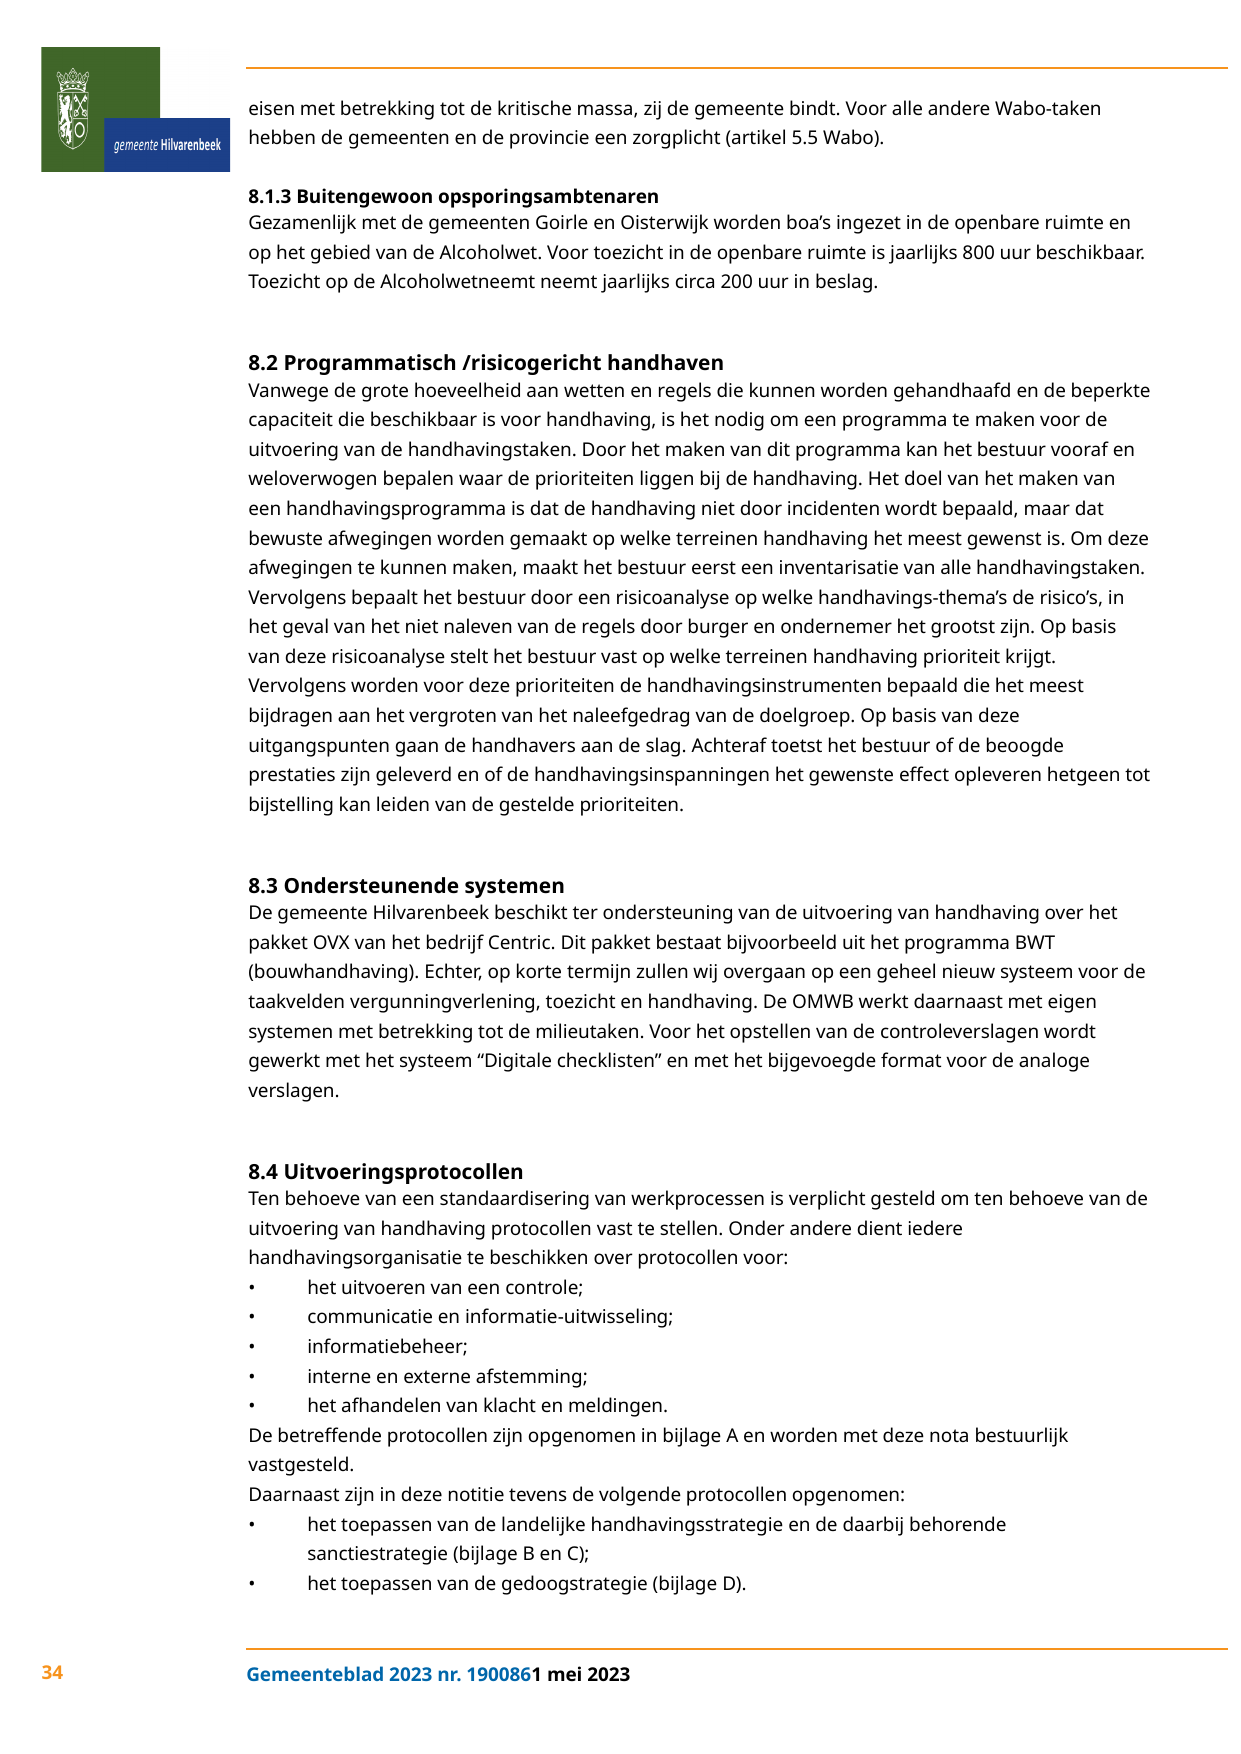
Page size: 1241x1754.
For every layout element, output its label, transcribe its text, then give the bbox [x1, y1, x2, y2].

list het toepassen van de gedoogstrategie (bijlage D). [248, 1570, 1152, 1596]
list het toepassen van de landelijke handhavingsstrategie en de daarbij behorende sanctiestrategie (bijlage B en C); [248, 1511, 1152, 1566]
list het uitvoeren van een controle; [248, 1274, 1152, 1300]
list interne en externe afstemming; [248, 1363, 1152, 1389]
text 8.3 Ondersteunende systemen [248, 871, 1152, 899]
text 8.2 Programmatisch /risicogericht handhaven [248, 348, 1152, 377]
text De betreffende protocollen zijn opgenomen in bijlage A en worden met deze nota bestuurlijk vastgesteld. [248, 1422, 1152, 1477]
text Daarnaast zijn in deze notitie tevens de volgende protocollen opgenomen: [248, 1481, 1152, 1507]
text 8.1.3 Buitengewoon opsporingsambtenaren [248, 183, 1152, 209]
list het afhandelen van klacht en meldingen. [248, 1392, 1152, 1418]
text Ten behoeve van een standaardisering van werkprocessen is verplicht gesteld om ten behoeve van de uitvoering van handhaving protocollen vast te stellen. Onder andere dient iedere handhavingsorganisatie te beschikken over protocollen voor: [248, 1185, 1152, 1270]
picture [41, 47, 231, 172]
text Gezamenlijk met de gemeenten Goirle en Oisterwijk worden boa’s ingezet in de openbare ruimte en op het gebied van de Alcoholwet. Voor toezicht in de openbare ruimte is jaarlijks 800 uur beschikbaar. Toezicht op de Alcoholwetneemt neemt jaarlijks circa 200 uur in beslag. [248, 209, 1152, 294]
list informatiebeheer; [248, 1333, 1152, 1359]
text De gemeente Hilvarenbeek beschikt ter ondersteuning van de uitvoering van handhaving over het pakket OVX van het bedrijf Centric. Dit pakket bestaat bijvoorbeeld uit het programma BWT (bouwhandhaving). Echter, op korte termijn zullen wij overgaan op een geheel nieuw systeem voor de taakvelden vergunningverlening, toezicht en handhaving. De OMWB werkt daarnaast met eigen systemen met betrekking tot de milieutaken. Voor het opstellen van de controleverslagen wordt gewerkt met het systeem “Digitale checklisten” en met het bijgevoegde format voor de analoge verslagen. [248, 899, 1152, 1103]
text 8.4 Uitvoeringsprotocollen [248, 1157, 1152, 1185]
list communicatie en informatie-uitwisseling; [248, 1304, 1152, 1329]
text Vervolgens worden voor deze prioriteiten de handhavingsinstrumenten bepaald die het meest bijdragen aan het vergroten van het naleefgedrag van de doelgroep. Op basis van deze uitgangspunten gaan de handhavers aan de slag. Achteraf toetst het bestuur of de beoogde prestaties zijn geleverd en of de handhavingsinspanningen het gewenste effect opleveren hetgeen tot bijstelling kan leiden van de gestelde prioriteiten. [248, 673, 1152, 817]
text eisen met betrekking tot de kritische massa, zij de gemeente bindt. Voor alle andere Wabo-taken hebben de gemeenten en de provincie een zorgplicht (artikel 5.5 Wabo). [248, 95, 1152, 150]
text Vanwege de grote hoeveelheid aan wetten en regels die kunnen worden gehandhaafd en de beperkte capaciteit die beschikbaar is voor handhaving, is het nodig om een programma te maken voor de uitvoering van de handhavingstaken. Door het maken van dit programma kan het bestuur vooraf en weloverwogen bepalen waar de prioriteiten liggen bij de handhaving. Het doel van het maken van een handhavingsprogramma is dat de handhaving niet door incidenten wordt bepaald, maar dat bewuste afwegingen worden gemaakt op welke terreinen handhaving het meest gewenst is. Om deze afwegingen te kunnen maken, maakt het bestuur eerst een inventarisatie van alle handhavingstaken. Vervolgens bepaalt het bestuur door een risicoanalyse op welke handhavings-thema’s de risico’s, in het geval van het niet naleven van de regels door burger en ondernemer het grootst zijn. Op basis van deze risicoanalyse stelt het bestuur vast op welke terreinen handhaving prioriteit krijgt. [248, 377, 1152, 669]
